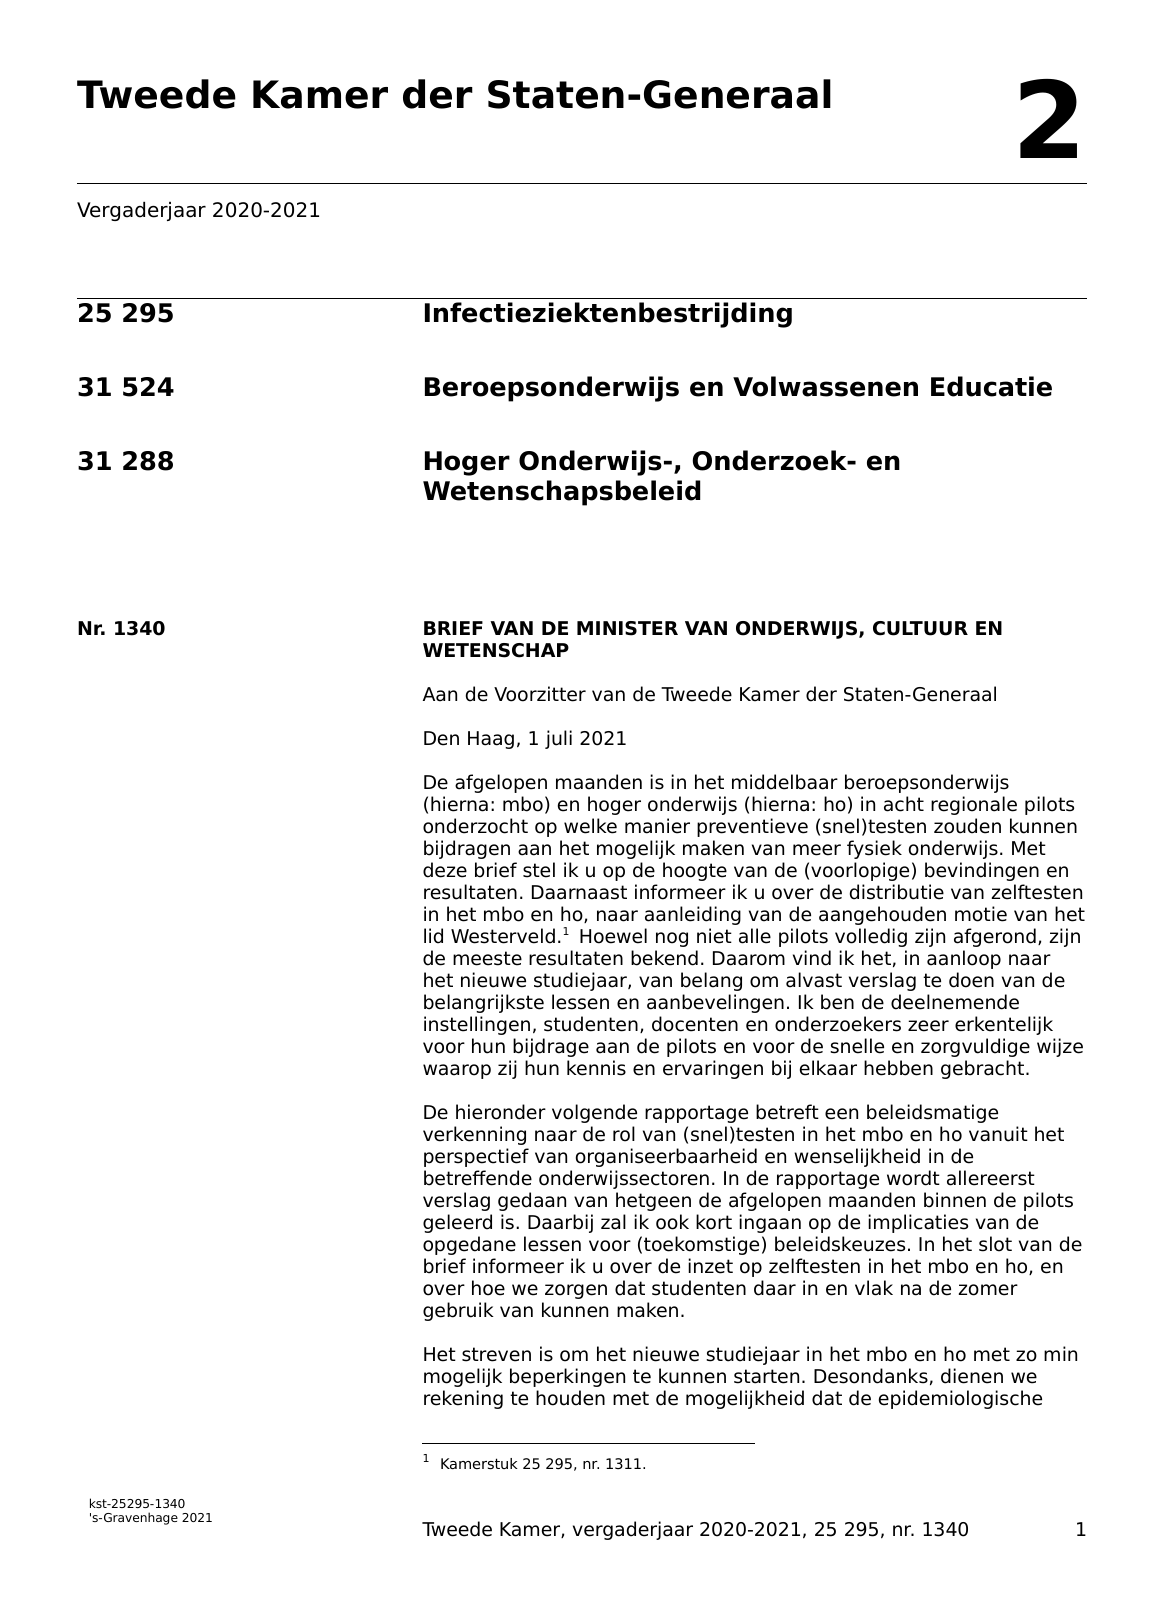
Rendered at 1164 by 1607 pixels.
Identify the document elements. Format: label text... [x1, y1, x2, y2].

text Aan de Voorzitter van de Tweede Kamer der Staten-Generaal [422, 684, 1087, 706]
text De afgelopen maanden is in het middelbaar beroepsonderwijs (hierna: mbo) en hoger onderwijs (hierna: ho) in acht regionale pilots onderzocht op welke manier preventieve (snel)testen zouden kunnen bijdragen aan het mogelijk maken van meer fysiek onderwijs. Met deze brief stel ik u op de hoogte van de (voorlopige) bevindingen en resultaten. Daarnaast informeer ik u over de distributie van zelftesten in het mbo en ho, naar aanleiding van de aangehouden motie van het lid Westerveld. Hoewel nog niet alle pilots volledig zijn afgerond, zijn de meeste resultaten bekend. Daarom vind ik het, in aanloop naar het nieuwe studiejaar, van belang om alvast verslag te doen van de belangrijkste lessen en aanbevelingen. Ik ben de deelnemende instellingen, studenten, docenten en onderzoekers zeer erkentelijk voor hun bijdrage aan de pilots en voor de snelle en zorgvuldige wijze waarop zij hun kennis en ervaringen bij elkaar hebben gebracht. [422, 772, 1087, 1080]
table_header Tweede Kamer der Staten-Generaal [77, 59, 886, 183]
text Kamerstuk 25 295, nr. 1311. [422, 1452, 1087, 1474]
subtitle 25 295 Infectieziektenbestrijding [77, 299, 1087, 329]
subtitle Nr. 1340 BRIEF VAN DE MINISTER VAN ONDERWIJS, CULTUUR EN WETENSCHAP [77, 617, 1087, 661]
text Den Haag, 1 juli 2021 [422, 728, 1087, 750]
text kst-25295-1340 [88, 1497, 323, 1511]
subtitle 31 524 Beroepsonderwijs en Volwassenen Educatie [77, 373, 1087, 403]
table_header 2 [886, 59, 1087, 183]
subtitle 31 288 Hoger Onderwijs-, Onderzoek- en Wetenschapsbeleid [77, 447, 1087, 506]
text De hieronder volgende rapportage betreft een beleidsmatige verkenning naar de rol van (snel)testen in het mbo en ho vanuit het perspectief van organiseerbaarheid en wenselijkheid in de betreffende onderwijssectoren. In de rapportage wordt allereerst verslag gedaan van hetgeen de afgelopen maanden binnen de pilots geleerd is. Daarbij zal ik ook kort ingaan op de implicaties van de opgedane lessen voor (toekomstige) beleidskeuzes. In het slot van de brief informeer ik u over de inzet op zelftesten in het mbo en ho, en over hoe we zorgen dat studenten daar in en vlak na de zomer gebruik van kunnen maken. [422, 1102, 1087, 1322]
text 's-Gravenhage 2021 [88, 1511, 323, 1525]
table_cell Vergaderjaar 2020-2021 [77, 184, 1087, 298]
text Het streven is om het nieuwe studiejaar in het mbo en ho met zo min mogelijk beperkingen te kunnen starten. Desondanks, dienen we rekening te houden met de mogelijkheid dat de epidemiologische [422, 1344, 1087, 1410]
